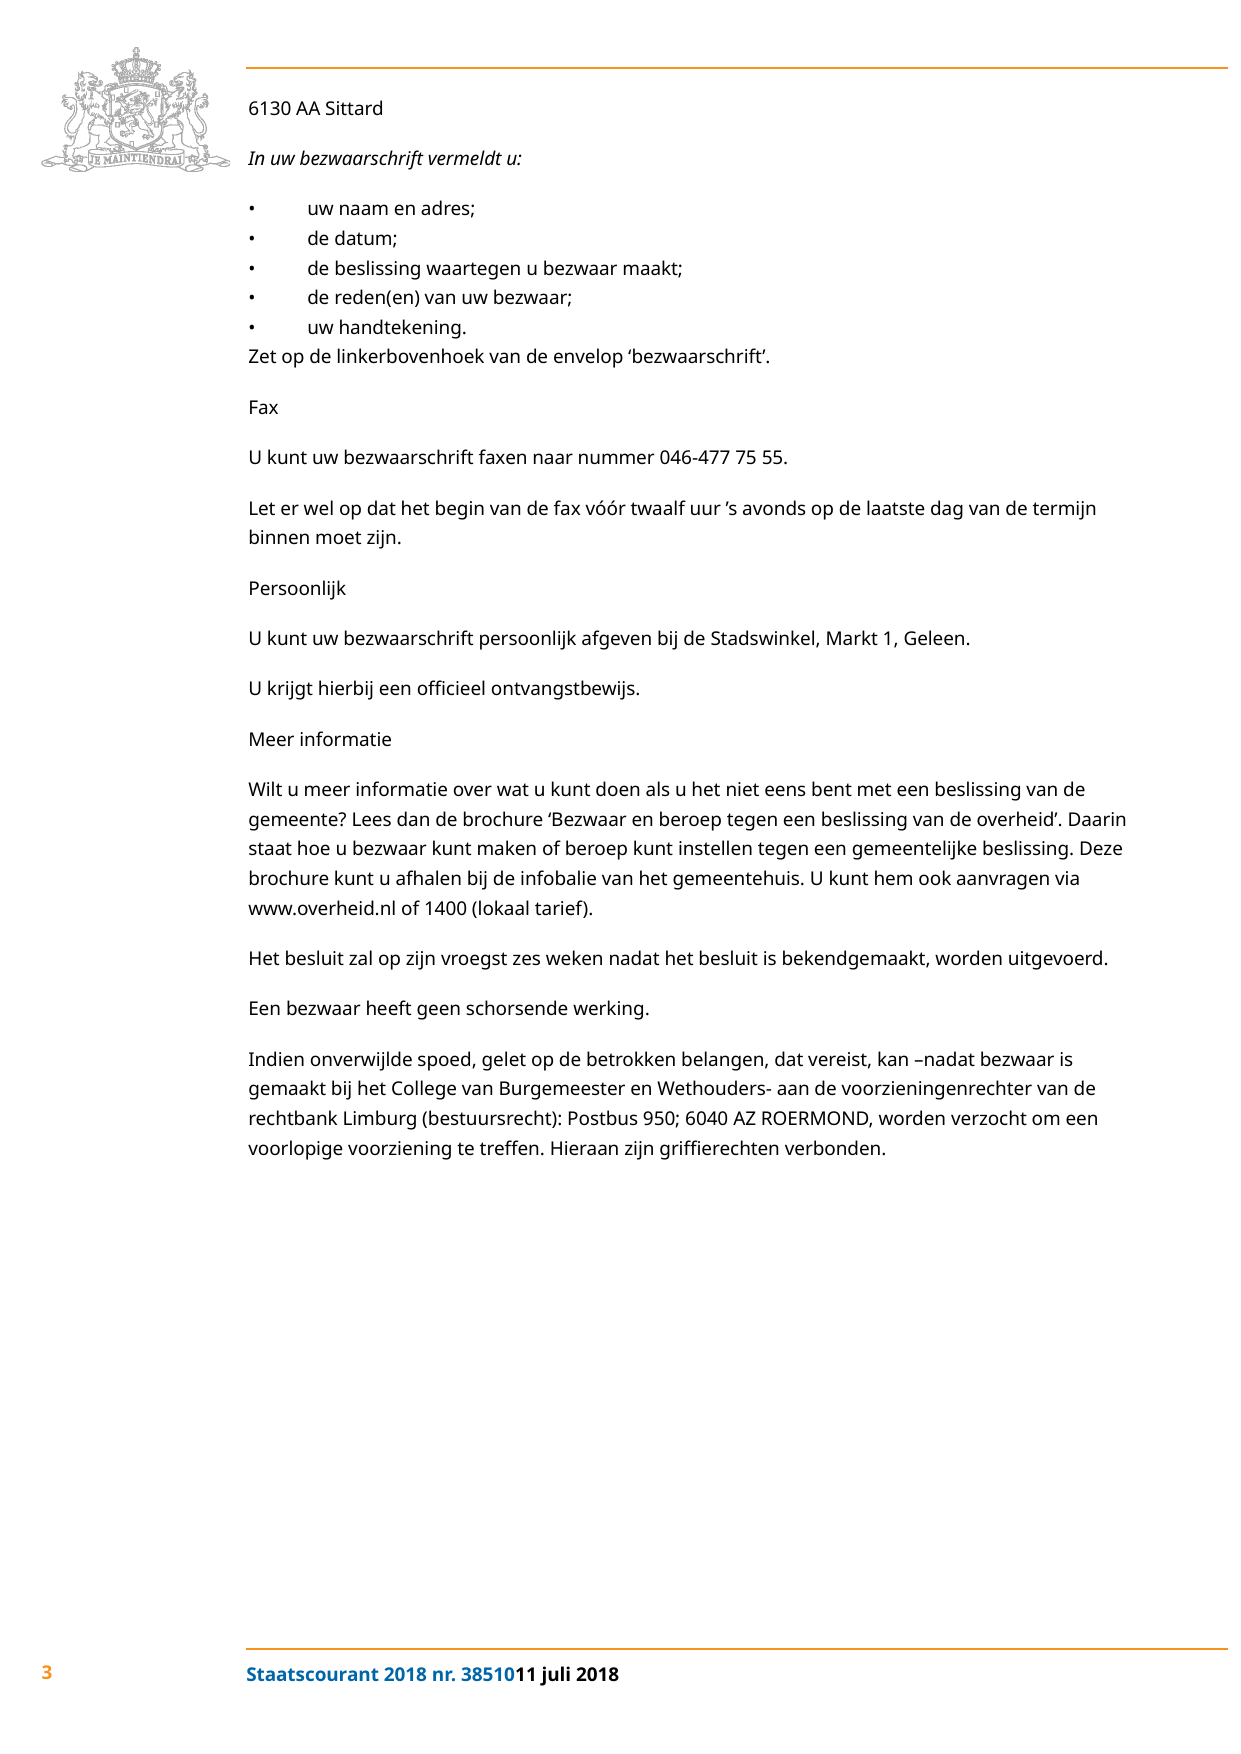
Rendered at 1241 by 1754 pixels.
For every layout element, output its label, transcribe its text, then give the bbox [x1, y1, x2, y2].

list uw naam en adres; [248, 196, 1152, 221]
text U kunt uw bezwaarschrift faxen naar nummer 046-477 75 55. [248, 444, 1152, 470]
text Indien onverwijlde spoed, gelet op de betrokken belangen, dat vereist, kan –nadat bezwaar is gemaakt bij het College van Burgemeester en Wethouders- aan de voorzieningenrechter van de rechtbank Limburg (bestuursrecht): Postbus 950; 6040 AZ ROERMOND, worden verzocht om een voorlopige voorziening te treffen. Hieraan zijn griffierechten verbonden. [248, 1046, 1152, 1161]
text Fax [248, 394, 1152, 420]
text Wilt u meer informatie over wat u kunt doen als u het niet eens bent met een beslissing van de gemeente? Lees dan de brochure ‘Bezwaar en beroep tegen een beslissing van de overheid’. Daarin staat hoe u bezwaar kunt maken of beroep kunt instellen tegen een gemeentelijke beslissing. Deze brochure kunt u afhalen bij de infobalie van het gemeentehuis. U kunt hem ook aanvragen via www.overheid.nl of 1400 (lokaal tarief). [248, 776, 1152, 921]
text Meer informatie [248, 726, 1152, 752]
picture [41, 47, 231, 172]
list de datum; [248, 225, 1152, 251]
text Let er wel op dat het begin van de fax vóór twaalf uur ’s avonds op de laatste dag van de termijn binnen moet zijn. [248, 495, 1152, 550]
text U kunt uw bezwaarschrift persoonlijk afgeven bij de Stadswinkel, Markt 1, Geleen. [248, 625, 1152, 651]
text Persoonlijk [248, 575, 1152, 601]
text Zet op de linkerbovenhoek van de envelop ‘bezwaarschrift’. [248, 343, 1152, 369]
list de reden(en) van uw bezwaar; [248, 284, 1152, 310]
text Het besluit zal op zijn vroegst zes weken nadat het besluit is bekendgemaakt, worden uitgevoerd. [248, 945, 1152, 971]
text Een bezwaar heeft geen schorsende werking. [248, 996, 1152, 1021]
text U krijgt hierbij een officieel ontvangstbewijs. [248, 676, 1152, 701]
list de beslissing waartegen u bezwaar maakt; [248, 255, 1152, 281]
list uw handtekening. [248, 314, 1152, 340]
text In uw bezwaarschrift vermeldt u: [248, 145, 1152, 171]
text 6130 AA Sittard [248, 95, 1152, 121]
